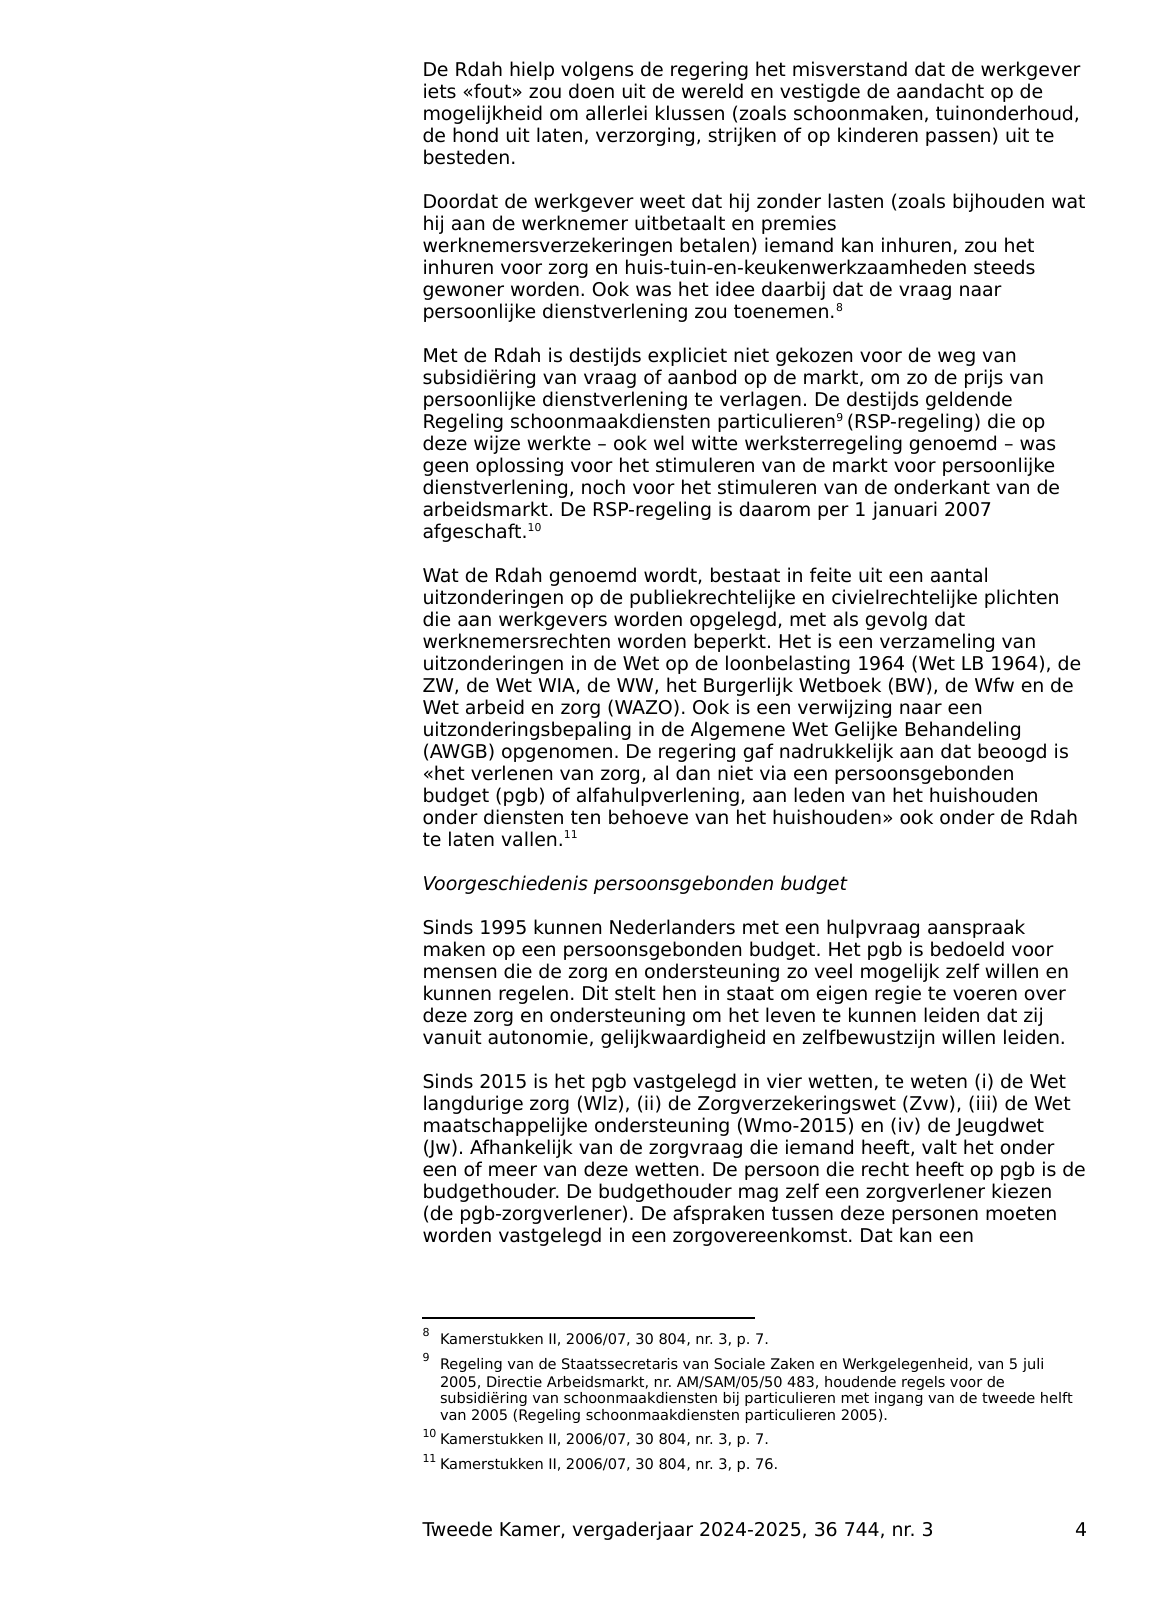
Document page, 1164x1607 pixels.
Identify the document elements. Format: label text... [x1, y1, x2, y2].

text Doordat de werkgever weet dat hij zonder lasten (zoals bijhouden wat hij aan de werknemer uitbetaalt en premies werknemersverzekeringen betalen) iemand kan inhuren, zou het inhuren voor zorg en huis-tuin-en-keukenwerkzaamheden steeds gewoner worden. Ook was het idee daarbij dat de vraag naar persoonlijke dienstverlening zou toenemen. [422, 191, 1087, 323]
text Met de Rdah is destijds expliciet niet gekozen voor de weg van subsidiëring van vraag of aanbod op de markt, om zo de prijs van persoonlijke dienstverlening te verlagen. De destijds geldende Regeling schoonmaakdiensten particulieren(RSP-regeling) die op deze wijze werkte – ook wel witte werksterregeling genoemd – was geen oplossing voor het stimuleren van de markt voor persoonlijke dienstverlening, noch voor het stimuleren van de onderkant van de arbeidsmarkt. De RSP-regeling is daarom per 1 januari 2007 afgeschaft. [422, 345, 1087, 543]
text Kamerstukken II, 2006/07, 30 804, nr. 3, p. 76. [422, 1452, 1087, 1474]
text Regeling van de Staatssecretaris van Sociale Zaken en Werkgelegenheid, van 5 juli 2005, Directie Arbeidsmarkt, nr. AM/SAM/05/50 483, houdende regels voor de subsidiëring van schoonmaakdiensten bij particulieren met ingang van de tweede helft van 2005 (Regeling schoonmaakdiensten particulieren 2005). [422, 1352, 1087, 1424]
subtitle Voorgeschiedenis persoonsgebonden budget [422, 873, 1087, 895]
text Kamerstukken II, 2006/07, 30 804, nr. 3, p. 7. [422, 1327, 1087, 1349]
text Wat de Rdah genoemd wordt, bestaat in feite uit een aantal uitzonderingen op de publiekrechtelijke en civielrechtelijke plichten die aan werkgevers worden opgelegd, met als gevolg dat werknemersrechten worden beperkt. Het is een verzameling van uitzonderingen in de Wet op de loonbelasting 1964 (Wet LB 1964), de ZW, de Wet WIA, de WW, het Burgerlijk Wetboek (BW), de Wfw en de Wet arbeid en zorg (WAZO). Ook is een verwijzing naar een uitzonderingsbepaling in de Algemene Wet Gelijke Behandeling (AWGB) opgenomen. De regering gaf nadrukkelijk aan dat beoogd is «het verlenen van zorg, al dan niet via een persoonsgebonden budget (pgb) of alfahulpverlening, aan leden van het huishouden onder diensten ten behoeve van het huishouden» ook onder de Rdah te laten vallen. [422, 565, 1087, 851]
text De Rdah hielp volgens de regering het misverstand dat de werkgever iets «fout» zou doen uit de wereld en vestigde de aandacht op de mogelijkheid om allerlei klussen (zoals schoonmaken, tuinonderhoud, de hond uit laten, verzorging, strijken of op kinderen passen) uit te besteden. [422, 59, 1087, 169]
text Sinds 1995 kunnen Nederlanders met een hulpvraag aanspraak maken op een persoonsgebonden budget. Het pgb is bedoeld voor mensen die de zorg en ondersteuning zo veel mogelijk zelf willen en kunnen regelen. Dit stelt hen in staat om eigen regie te voeren over deze zorg en ondersteuning om het leven te kunnen leiden dat zij vanuit autonomie, gelijkwaardigheid en zelfbewustzijn willen leiden. [422, 917, 1087, 1049]
text Sinds 2015 is het pgb vastgelegd in vier wetten, te weten (i) de Wet langdurige zorg (Wlz), (ii) de Zorgverzekeringswet (Zvw), (iii) de Wet maatschappelijke ondersteuning (Wmo-2015) en (iv) de Jeugdwet (Jw). Afhankelijk van de zorgvraag die iemand heeft, valt het onder een of meer van deze wetten. De persoon die recht heeft op pgb is de budgethouder. De budgethouder mag zelf een zorgverlener kiezen (de pgb-zorgverlener). De afspraken tussen deze personen moeten worden vastgelegd in een zorgovereenkomst. Dat kan een [422, 1071, 1087, 1247]
text Kamerstukken II, 2006/07, 30 804, nr. 3, p. 7. [422, 1427, 1087, 1449]
